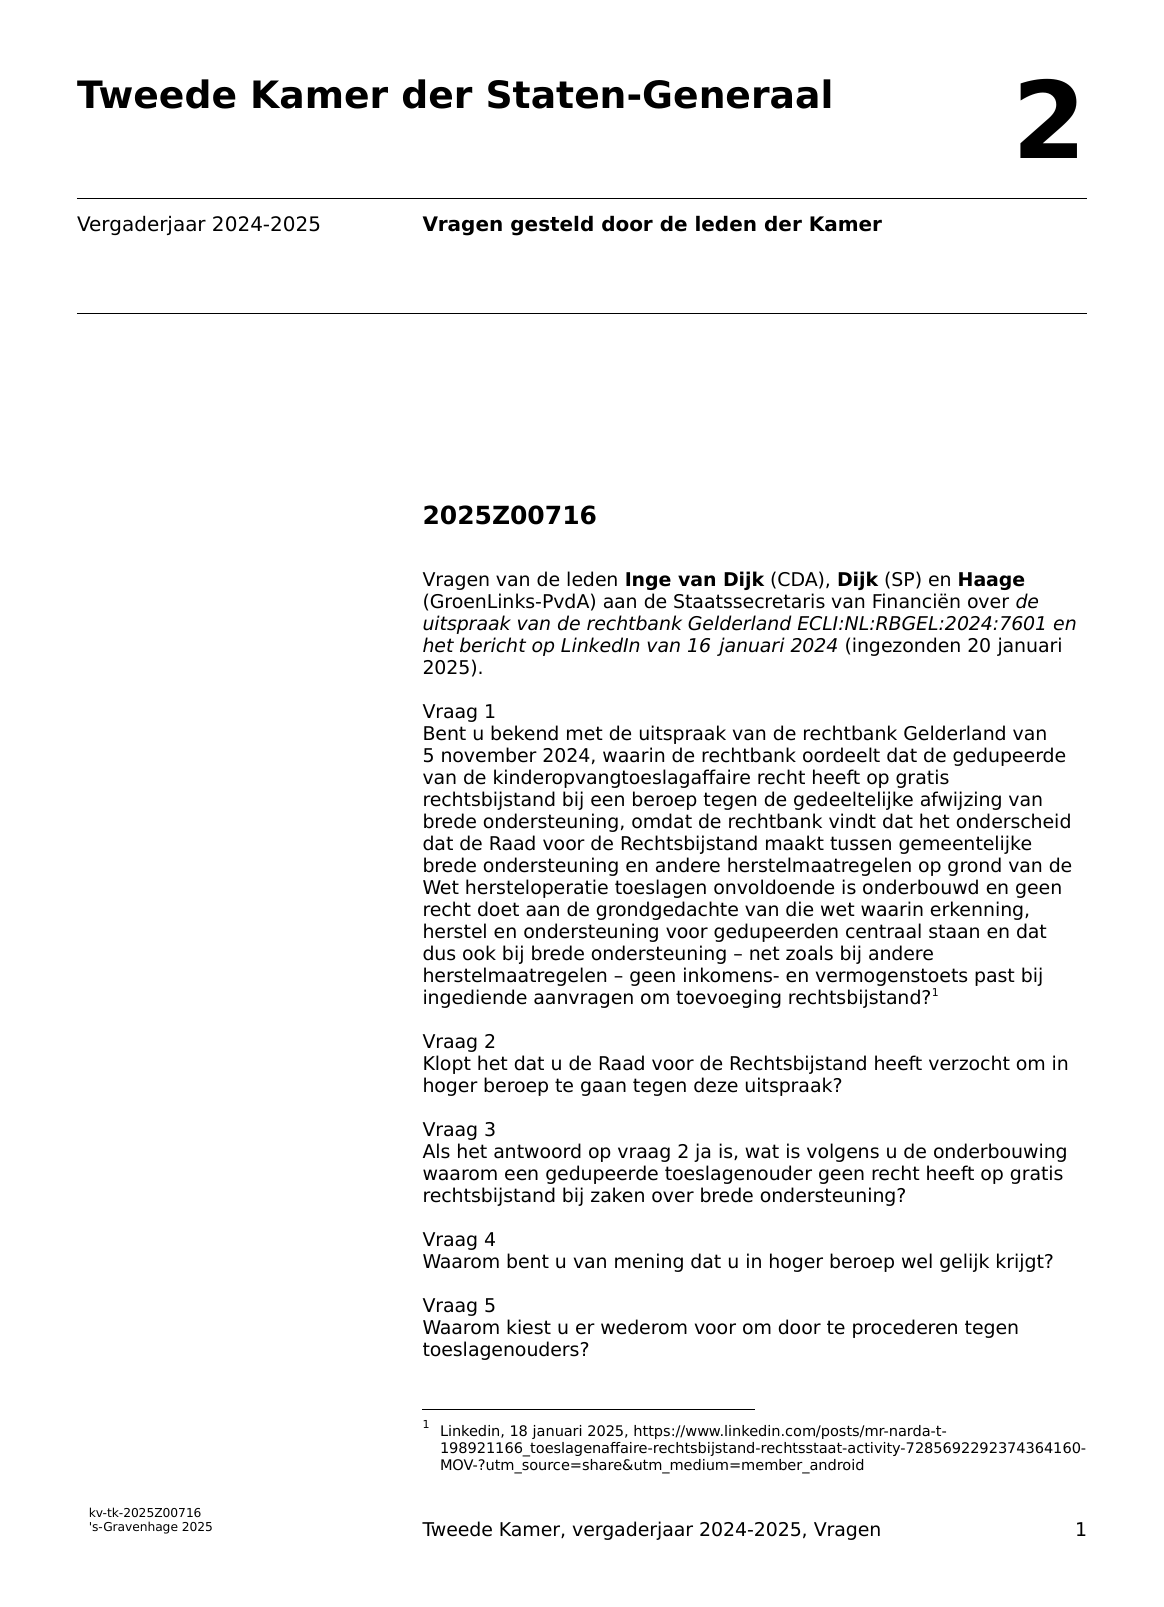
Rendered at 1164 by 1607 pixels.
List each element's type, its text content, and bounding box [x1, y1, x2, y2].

text Klopt het dat u de Raad voor de Rechtsbijstand heeft verzocht om in hoger beroep te gaan tegen deze uitspraak? [422, 1053, 1087, 1097]
text Vraag 3 [422, 1119, 1087, 1141]
text Vraag 4 [422, 1229, 1087, 1251]
text 2025Z00716 [422, 501, 1087, 531]
table_header Tweede Kamer der Staten-Generaal [77, 59, 886, 198]
text Vraag 1 [422, 701, 1087, 723]
table_header 2 [886, 59, 1087, 198]
text Bent u bekend met de uitspraak van de rechtbank Gelderland van 5 november 2024, waarin de rechtbank oordeelt dat de gedupeerde van de kinderopvangtoeslagaffaire recht heeft op gratis rechtsbijstand bij een beroep tegen de gedeeltelijke afwijzing van brede ondersteuning, omdat de rechtbank vindt dat het onderscheid dat de Raad voor de Rechtsbijstand maakt tussen gemeentelijke brede ondersteuning en andere herstelmaatregelen op grond van de Wet hersteloperatie toeslagen onvoldoende is onderbouwd en geen recht doet aan de grondgedachte van die wet waarin erkenning, herstel en ondersteuning voor gedupeerden centraal staan en dat dus ook bij brede ondersteuning – net zoals bij andere herstelmaatregelen – geen inkomens- en vermogenstoets past bij ingediende aanvragen om toevoeging rechtsbijstand? [422, 723, 1087, 1008]
table_cell Vergaderjaar 2024-2025 [77, 199, 422, 313]
table_cell Vragen gesteld door de leden der Kamer [422, 199, 1087, 313]
text Vraag 2 [422, 1031, 1087, 1053]
text 's-Gravenhage 2025 [88, 1520, 323, 1534]
text Waarom kiest u er wederom voor om door te procederen tegen toeslagenouders? [422, 1317, 1087, 1361]
text kv-tk-2025Z00716 [88, 1506, 323, 1520]
text Als het antwoord op vraag 2 ja is, wat is volgens u de onderbouwing waarom een gedupeerde toeslagenouder geen recht heeft op gratis rechtsbijstand bij zaken over brede ondersteuning? [422, 1141, 1087, 1207]
text Vraag 5 [422, 1295, 1087, 1317]
text Linkedin, 18 januari 2025, https://www.linkedin.com/posts/mr-narda-t-198921166_toeslagenaffaire-rechtsbijstand-rechtsstaat-activity-7285692292374364160-MOV-?utm_source=share&utm_medium=member_android [422, 1418, 1087, 1474]
text Vragen van de leden Inge van Dijk (CDA), Dijk (SP) en Haage (GroenLinks-PvdA) aan de Staatssecretaris van Financiën over de uitspraak van de rechtbank Gelderland ECLI:NL:RBGEL:2024:7601 en het bericht op LinkedIn van 16 januari 2024 (ingezonden 20 januari 2025). [422, 569, 1087, 679]
text Waarom bent u van mening dat u in hoger beroep wel gelijk krijgt? [422, 1251, 1087, 1273]
